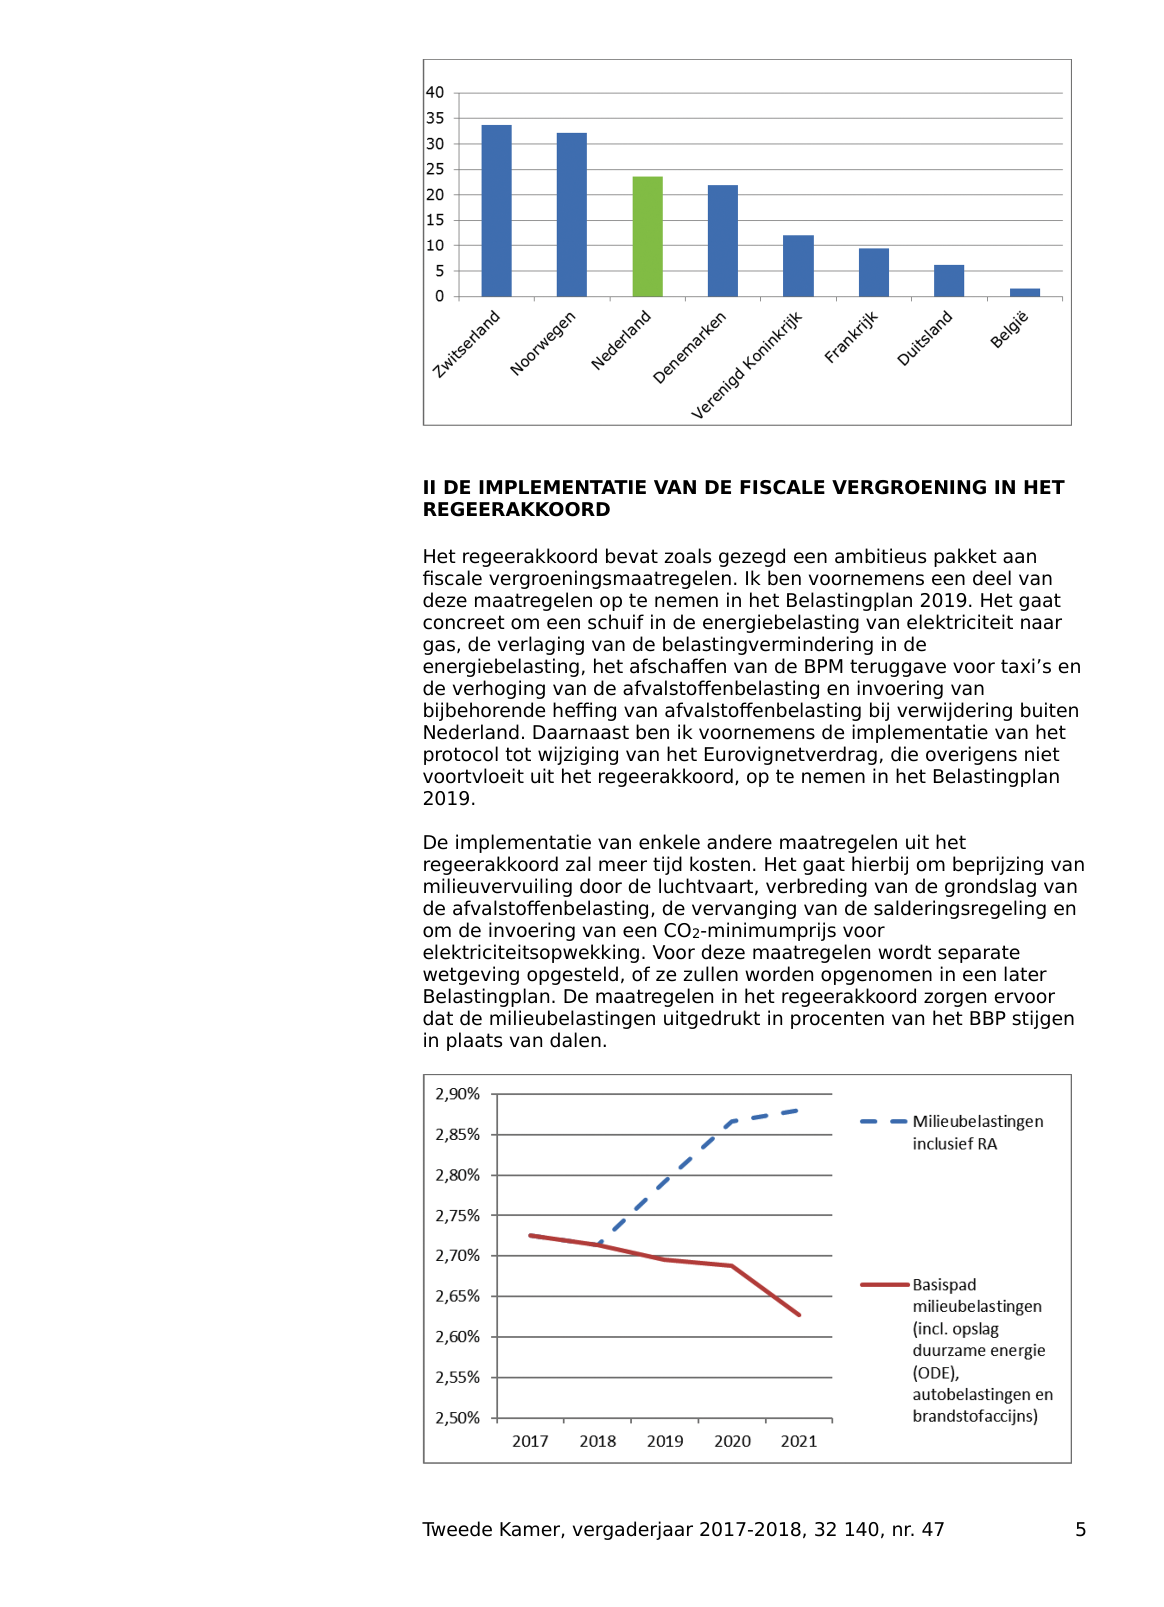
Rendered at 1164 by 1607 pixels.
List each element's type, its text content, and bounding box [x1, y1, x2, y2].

subtitle II DE IMPLEMENTATIE VAN DE FISCALE VERGROENING IN HET REGEERAKKOORD [422, 477, 1087, 521]
text Het regeerakkoord bevat zoals gezegd een ambitieus pakket aan fiscale vergroeningsmaatregelen. Ik ben voornemens een deel van deze maatregelen op te nemen in het Belastingplan 2019. Het gaat concreet om een schuif in de energiebelasting van elektriciteit naar gas, de verlaging van de belastingvermindering in de energiebelasting, het afschaffen van de BPM teruggave voor taxi’s en de verhoging van de afvalstoffenbelasting en invoering van bijbehorende heffing van afvalstoffenbelasting bij verwijdering buiten Nederland. Daarnaast ben ik voornemens de implementatie van het protocol tot wijziging van het Eurovignetverdrag, die overigens niet voortvloeit uit het regeerakkoord, op te nemen in het Belastingplan 2019. [422, 546, 1087, 810]
text De implementatie van enkele andere maatregelen uit het regeerakkoord zal meer tijd kosten. Het gaat hierbij om beprijzing van milieuvervuiling door de luchtvaart, verbreding van de grondslag van de afvalstoffenbelasting, de vervanging van de salderingsregeling en om de invoering van een CO2-minimumprijs voor elektriciteitsopwekking. Voor deze maatregelen wordt separate wetgeving opgesteld, of ze zullen worden opgenomen in een later Belastingplan. De maatregelen in het regeerakkoord zorgen ervoor dat de milieubelastingen uitgedrukt in procenten van het BBP stijgen in plaats van dalen. [422, 832, 1087, 1052]
picture [422, 1074, 1072, 1464]
picture [422, 59, 1072, 426]
